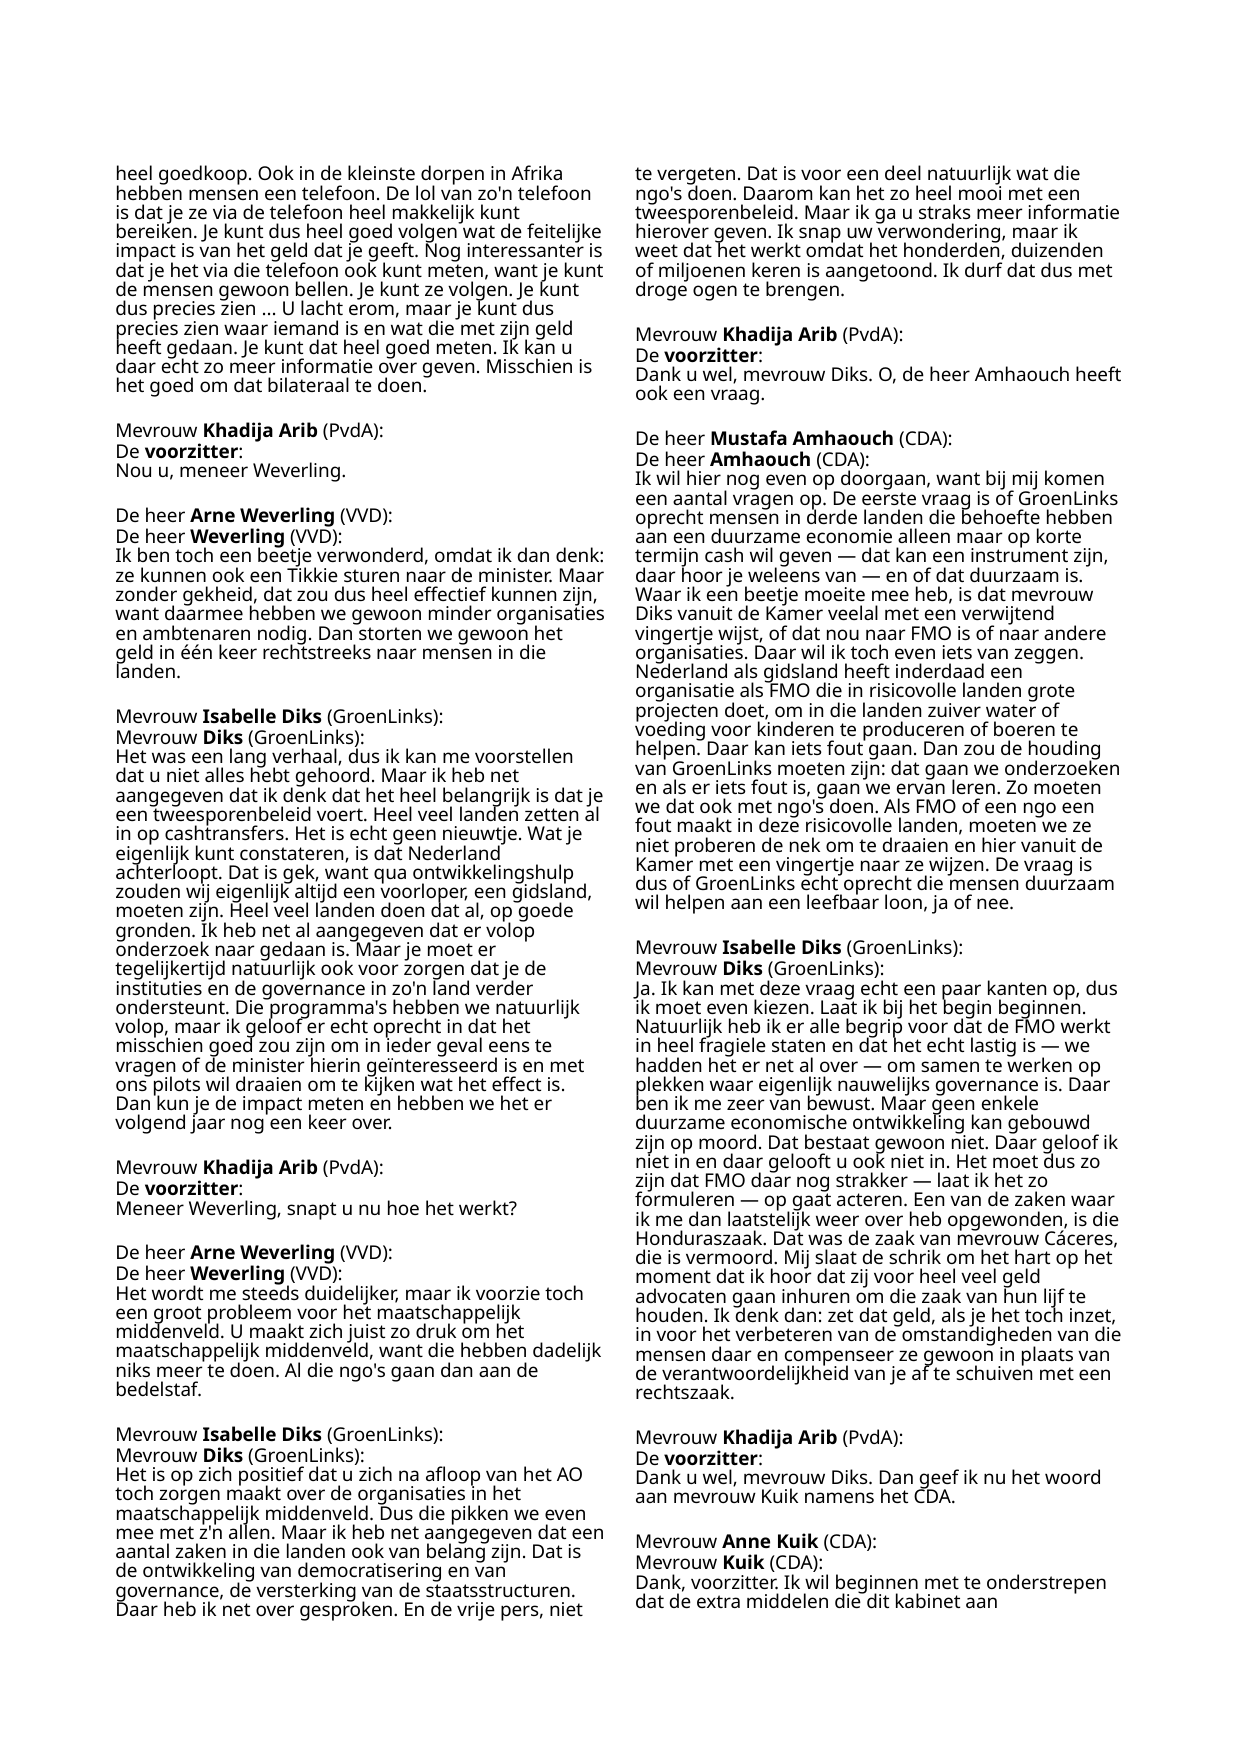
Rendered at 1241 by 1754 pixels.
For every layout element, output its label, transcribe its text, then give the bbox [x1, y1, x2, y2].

text De voorzitter: [635, 347, 1125, 366]
text De heer Weverling (VVD): [115, 528, 605, 547]
text Mevrouw Khadija Arib (PvdA): [635, 1424, 1125, 1450]
text Mevrouw Khadija Arib (PvdA): [635, 321, 1125, 347]
text Dank u wel, mevrouw Diks. Dan geef ik nu het woord aan mevrouw Kuik namens het CDA. [635, 1469, 1125, 1508]
text De heer Arne Weverling (VVD): [115, 1239, 605, 1265]
text De voorzitter: [115, 443, 605, 462]
text Meneer Weverling, snapt u nu hoe het werkt? [115, 1199, 605, 1219]
text Mevrouw Diks (GroenLinks): [115, 729, 605, 748]
text Mevrouw Khadija Arib (PvdA): [115, 417, 605, 443]
text Mevrouw Kuik (CDA): [635, 1554, 1125, 1574]
text Ik ben toch een beetje verwonderd, omdat ik dan denk: ze kunnen ook een Tikkie sturen naar de minister. Maar zonder gekheid, dat zou dus heel effectief kunnen zijn, want daarmee hebben we gewoon minder organisaties en ambtenaren nodig. Dan storten we gewoon het geld in één keer rechtstreeks naar mensen in die landen. [115, 547, 605, 682]
text heel goedkoop. Ook in de kleinste dorpen in Afrika hebben mensen een telefoon. De lol van zo'n telefoon is dat je ze via de telefoon heel makkelijk kunt bereiken. Je kunt dus heel goed volgen wat de feitelijke impact is van het geld dat je geeft. Nog interessanter is dat je het via die telefoon ook kunt meten, want je kunt de mensen gewoon bellen. Je kunt ze volgen. Je kunt dus precies zien ... U lacht erom, maar je kunt dus precies zien waar iemand is en wat die met zijn geld heeft gedaan. Je kunt dat heel goed meten. Ik kan u daar echt zo meer informatie over geven. Misschien is het goed om dat bilateraal te doen. [115, 165, 605, 397]
text Het is op zich positief dat u zich na afloop van het AO toch zorgen maakt over de organisaties in het maatschappelijk middenveld. Dus die pikken we even mee met z'n allen. Maar ik heb net aangegeven dat een aantal zaken in die landen ook van belang zijn. Dat is de ontwikkeling van democratisering en van governance, de versterking van de staatsstructuren. Daar heb ik net over gesproken. En de vrije pers, niet [115, 1466, 605, 1620]
text Dank u wel, mevrouw Diks. O, de heer Amhaouch heeft ook een vraag. [635, 366, 1125, 404]
text De heer Amhaouch (CDA): [635, 451, 1125, 470]
text De heer Mustafa Amhaouch (CDA): [635, 425, 1125, 451]
text te vergeten. Dat is voor een deel natuurlijk wat die ngo's doen. Daarom kan het zo heel mooi met een tweesporenbeleid. Maar ik ga u straks meer informatie hierover geven. Ik snap uw verwondering, maar ik weet dat het werkt omdat het honderden, duizenden of miljoenen keren is aangetoond. Ik durf dat dus met droge ogen te brengen. [635, 165, 1125, 300]
text Dank, voorzitter. Ik wil beginnen met te onderstrepen dat de extra middelen die dit kabinet aan [635, 1574, 1125, 1612]
text Mevrouw Diks (GroenLinks): [635, 960, 1125, 979]
text Nou u, meneer Weverling. [115, 462, 605, 482]
text Mevrouw Anne Kuik (CDA): [635, 1529, 1125, 1554]
text Ik wil hier nog even op doorgaan, want bij mij komen een aantal vragen op. De eerste vraag is of GroenLinks oprecht mensen in derde landen die behoefte hebben aan een duurzame economie alleen maar op korte termijn cash wil geven — dat kan een instrument zijn, daar hoor je weleens van — en of dat duurzaam is. Waar ik een beetje moeite mee heb, is dat mevrouw Diks vanuit de Kamer veelal met een verwijtend vingertje wijst, of dat nou naar FMO is of naar andere organisaties. Daar wil ik toch even iets van zeggen. Nederland als gidsland heeft inderdaad een organisatie als FMO die in risicovolle landen grote projecten doet, om in die landen zuiver water of voeding voor kinderen te produceren of boeren te helpen. Daar kan iets fout gaan. Dan zou de houding van GroenLinks moeten zijn: dat gaan we onderzoeken en als er iets fout is, gaan we ervan leren. Zo moeten we dat ook met ngo's doen. Als FMO of een ngo een fout maakt in deze risicovolle landen, moeten we ze niet proberen de nek om te draaien en hier vanuit de Kamer met een vingertje naar ze wijzen. De vraag is dus of GroenLinks echt oprecht die mensen duurzaam wil helpen aan een leefbaar loon, ja of nee. [635, 470, 1125, 914]
text Ja. Ik kan met deze vraag echt een paar kanten op, dus ik moet even kiezen. Laat ik bij het begin beginnen. Natuurlijk heb ik er alle begrip voor dat de FMO werkt in heel fragiele staten en dat het echt lastig is — we hadden het er net al over — om samen te werken op plekken waar eigenlijk nauwelijks governance is. Daar ben ik me zeer van bewust. Maar geen enkele duurzame economische ontwikkeling kan gebouwd zijn op moord. Dat bestaat gewoon niet. Daar geloof ik niet in en daar gelooft u ook niet in. Het moet dus zo zijn dat FMO daar nog strakker — laat ik het zo formuleren — op gaat acteren. Een van de zaken waar ik me dan laatstelijk weer over heb opgewonden, is die Honduraszaak. Dat was de zaak van mevrouw Cáceres, die is vermoord. Mij slaat de schrik om het hart op het moment dat ik hoor dat zij voor heel veel geld advocaten gaan inhuren om die zaak van hun lijf te houden. Ik denk dan: zet dat geld, als je het toch inzet, in voor het verbeteren van de omstandigheden van die mensen daar en compenseer ze gewoon in plaats van de verantwoordelijkheid van je af te schuiven met een rechtszaak. [635, 979, 1125, 1403]
text Mevrouw Khadija Arib (PvdA): [115, 1154, 605, 1180]
text Het was een lang verhaal, dus ik kan me voorstellen dat u niet alles hebt gehoord. Maar ik heb net aangegeven dat ik denk dat het heel belangrijk is dat je een tweesporenbeleid voert. Heel veel landen zetten al in op cashtransfers. Het is echt geen nieuwtje. Wat je eigenlijk kunt constateren, is dat Nederland achterloopt. Dat is gek, want qua ontwikkelingshulp zouden wij eigenlijk altijd een voorloper, een gidsland, moeten zijn. Heel veel landen doen dat al, op goede gronden. Ik heb net al aangegeven dat er volop onderzoek naar gedaan is. Maar je moet er tegelijkertijd natuurlijk ook voor zorgen dat je de instituties en de governance in zo'n land verder ondersteunt. Die programma's hebben we natuurlijk volop, maar ik geloof er echt oprecht in dat het misschien goed zou zijn om in ieder geval eens te vragen of de minister hierin geïnteresseerd is en met ons pilots wil draaien om te kijken wat het effect is. Dan kun je de impact meten en hebben we het er volgend jaar nog een keer over. [115, 748, 605, 1134]
text De voorzitter: [115, 1180, 605, 1199]
text De heer Weverling (VVD): [115, 1265, 605, 1284]
text Het wordt me steeds duidelijker, maar ik voorzie toch een groot probleem voor het maatschappelijk middenveld. U maakt zich juist zo druk om het maatschappelijk middenveld, want die hebben dadelijk niks meer te doen. Al die ngo's gaan dan aan de bedelstaf. [115, 1284, 605, 1400]
text Mevrouw Isabelle Diks (GroenLinks): [635, 934, 1125, 960]
text Mevrouw Isabelle Diks (GroenLinks): [115, 1421, 605, 1447]
text Mevrouw Diks (GroenLinks): [115, 1447, 605, 1466]
text De heer Arne Weverling (VVD): [115, 502, 605, 528]
text Mevrouw Isabelle Diks (GroenLinks): [115, 703, 605, 729]
text De voorzitter: [635, 1450, 1125, 1469]
